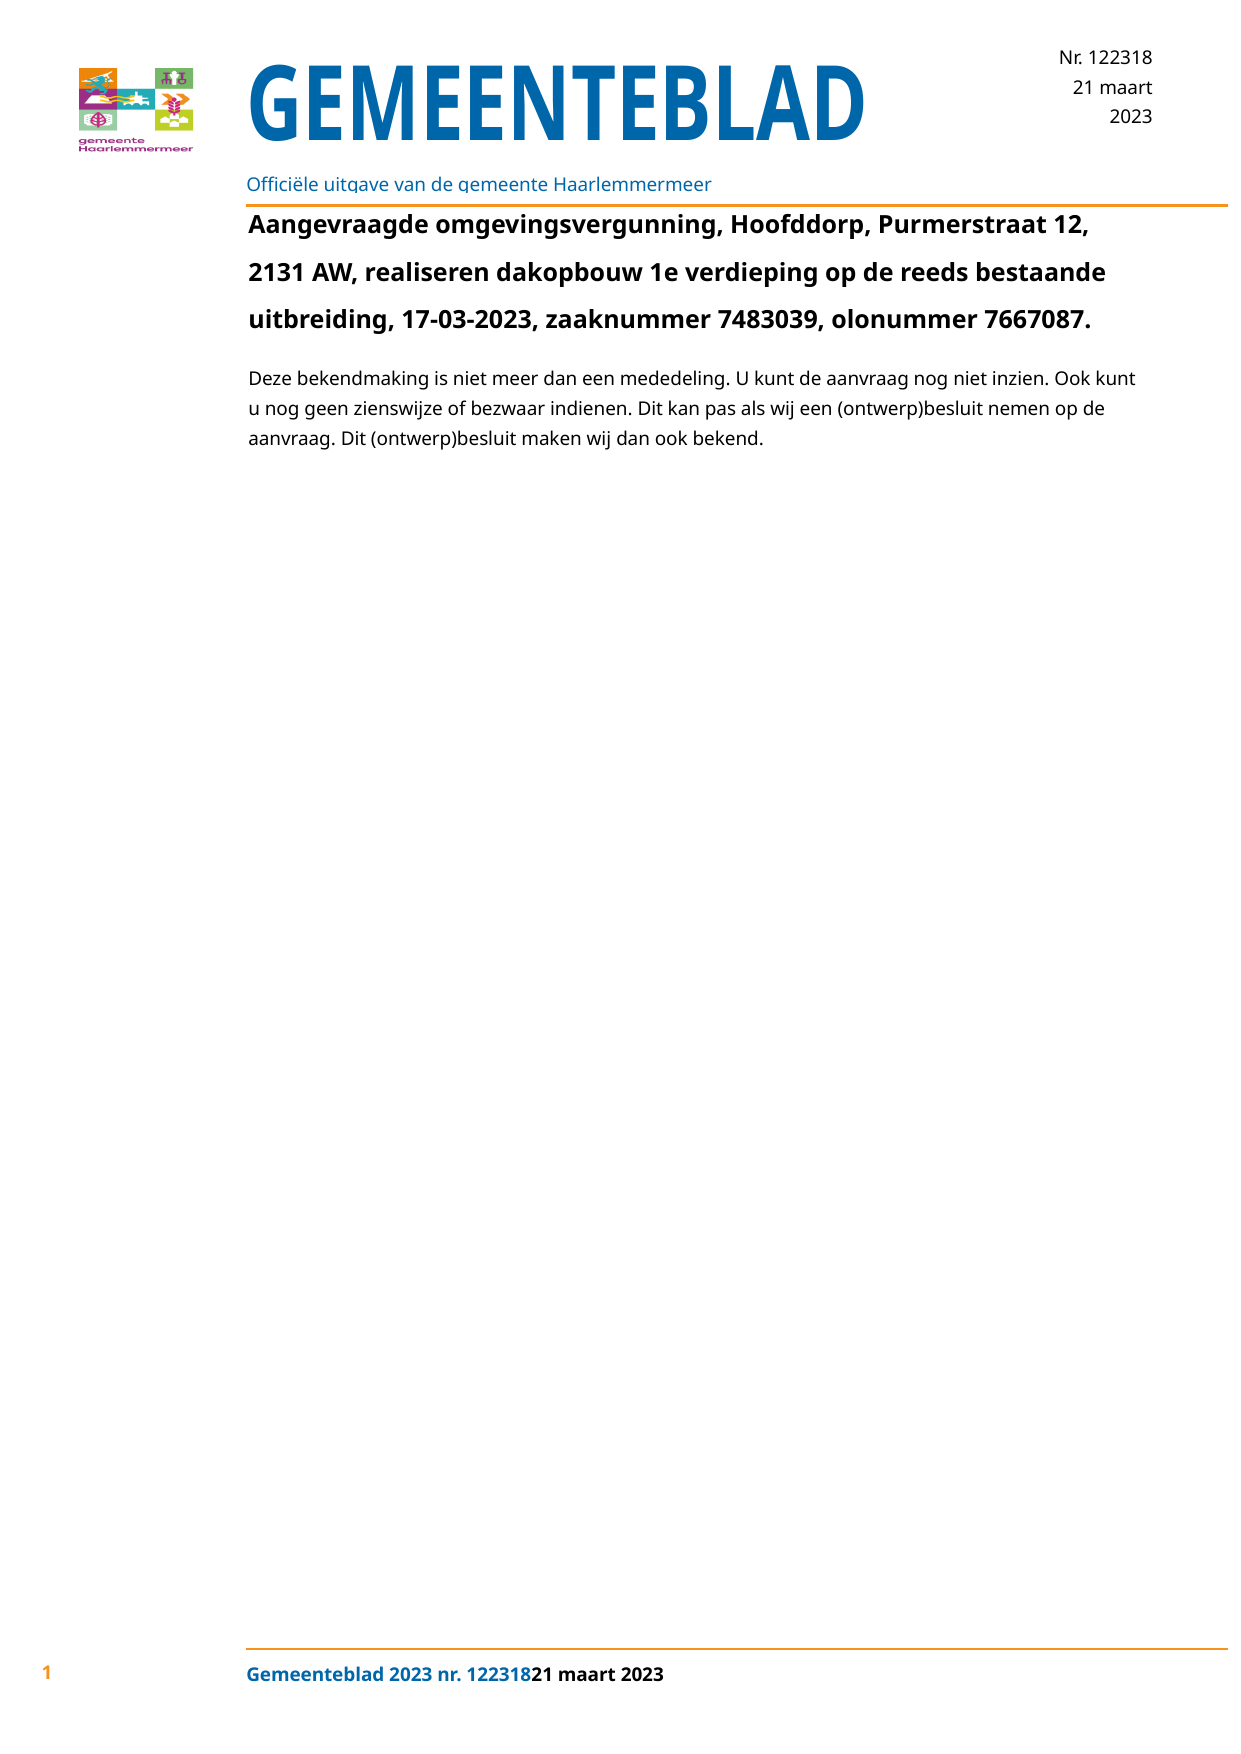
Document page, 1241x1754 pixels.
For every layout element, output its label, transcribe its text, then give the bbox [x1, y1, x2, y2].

picture [41, 47, 231, 172]
text Deze bekendmaking is niet meer dan een mededeling. U kunt de aanvraag nog niet inzien. Ook kunt u nog geen zienswijze of bezwaar indienen. Dit kan pas als wij een (ontwerp)besluit nemen op de aanvraag. Dit (ontwerp)besluit maken wij dan ook bekend. [248, 366, 1152, 450]
text Aangevraagde omgevingsvergunning, Hoofddorp, Purmerstraat 12, 2131 AW, realiseren dakopbouw 1e verdieping op de reeds bestaande uitbreiding, 17-03-2023, zaaknummer 7483039, olonummer 7667087. [248, 207, 1152, 336]
